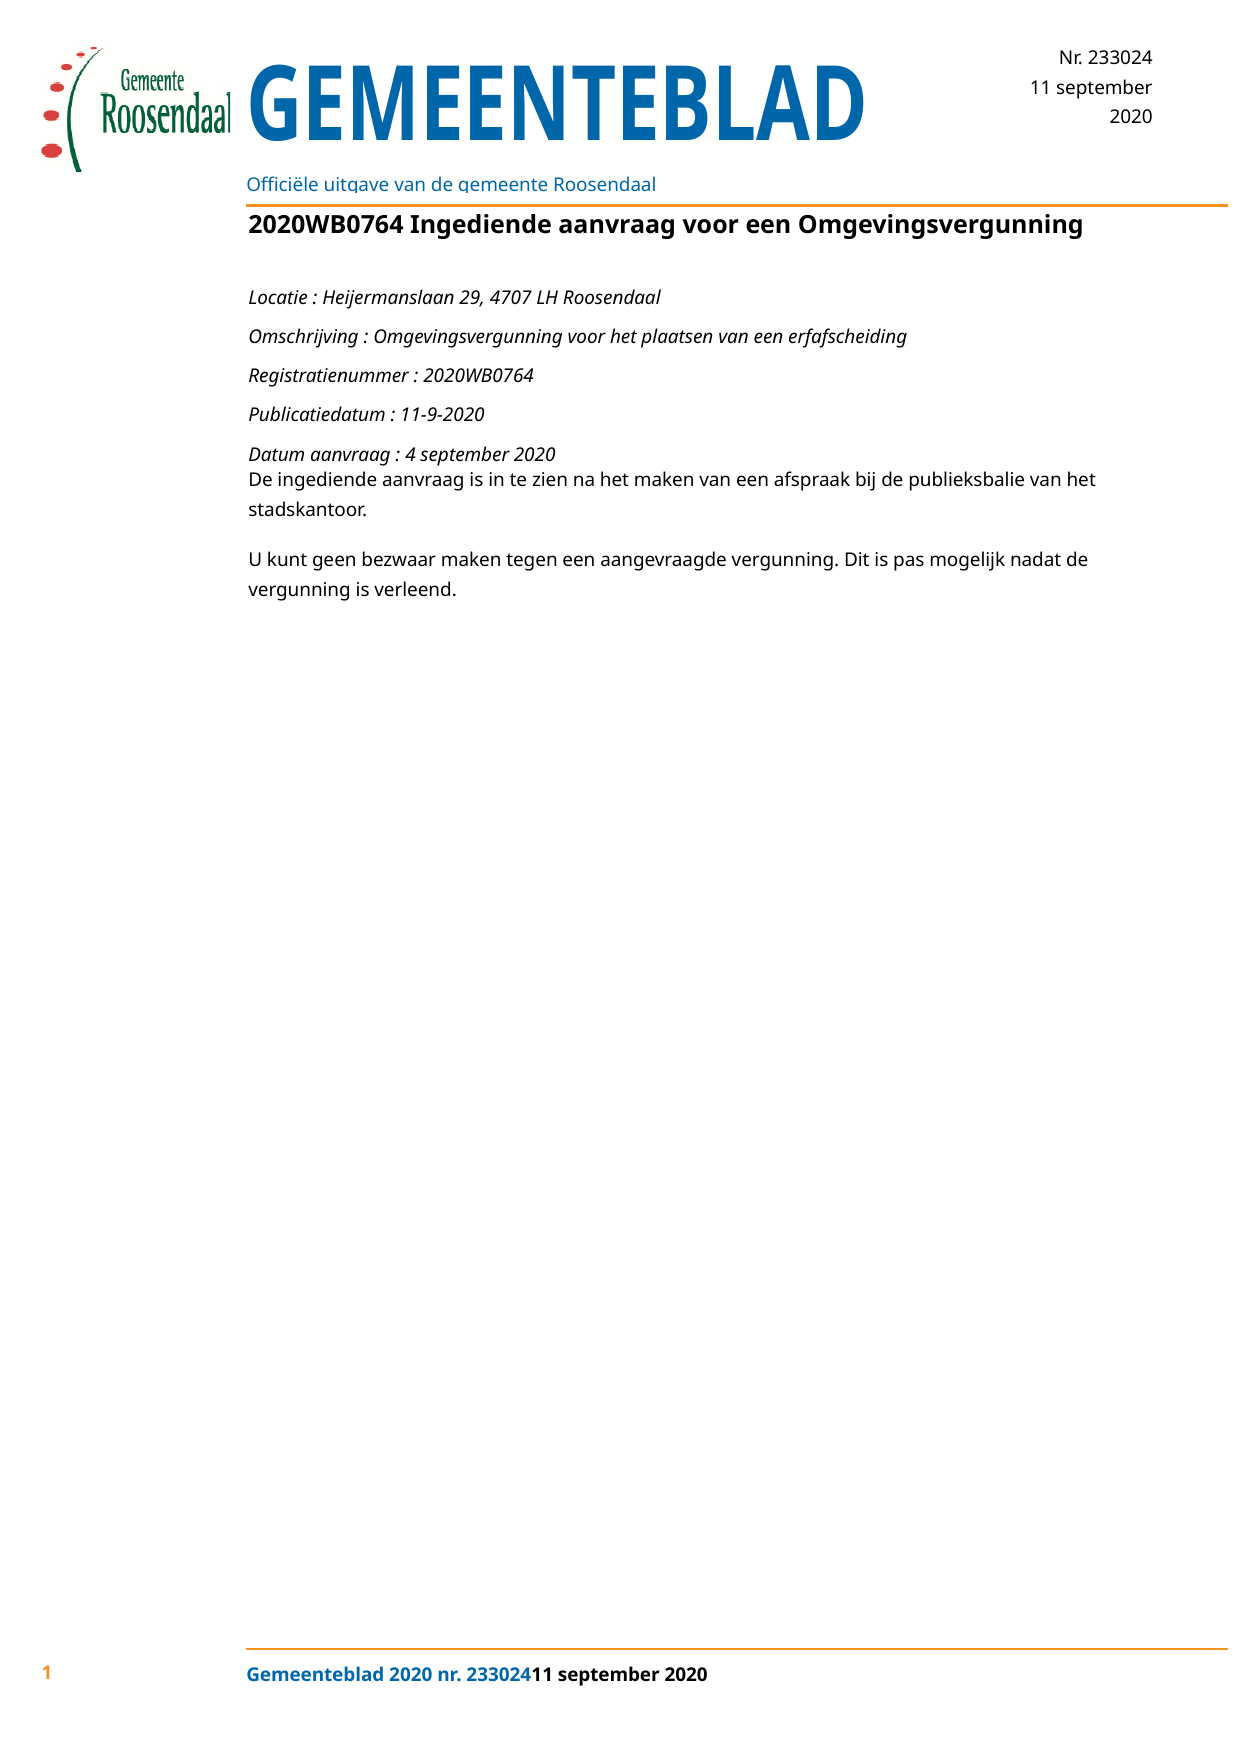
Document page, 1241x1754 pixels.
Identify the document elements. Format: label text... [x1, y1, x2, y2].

picture [41, 47, 231, 172]
text Registratienummer : 2020WB0764 [248, 362, 1152, 388]
text 2020WB0764 Ingediende aanvraag voor een Omgevingsvergunning [248, 207, 1152, 241]
text Locatie : Heijermanslaan 29, 4707 LH Roosendaal [248, 284, 1152, 309]
text Omschrijving : Omgevingsvergunning voor het plaatsen van een erfafscheiding [248, 323, 1152, 349]
text Publicatiedatum : 11-9-2020 [248, 402, 1152, 427]
text Datum aanvraag : 4 september 2020 [248, 441, 1152, 467]
text De ingediende aanvraag is in te zien na het maken van een afspraak bij de publieksbalie van het stadskantoor. [248, 467, 1152, 522]
text U kunt geen bezwaar maken tegen een aangevraagde vergunning. Dit is pas mogelijk nadat de vergunning is verleend. [248, 547, 1152, 602]
